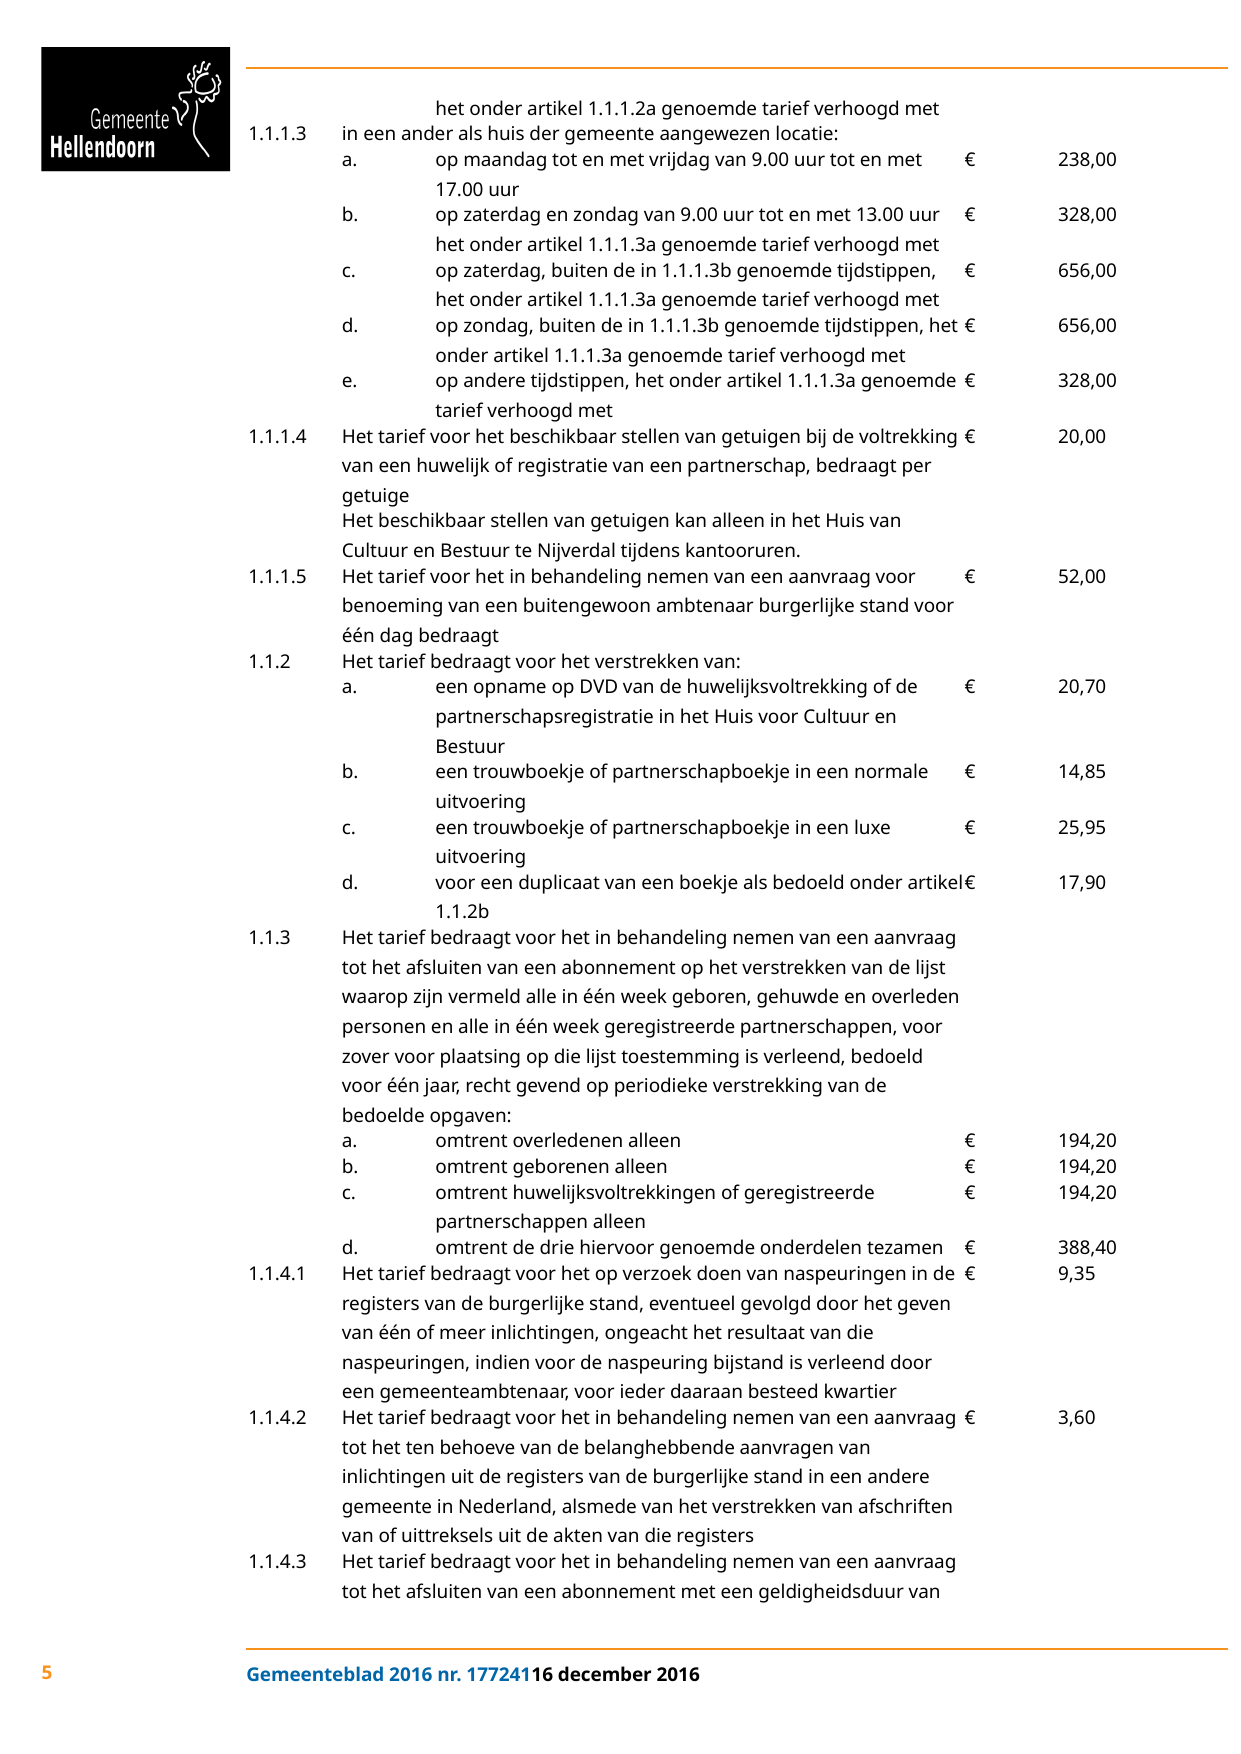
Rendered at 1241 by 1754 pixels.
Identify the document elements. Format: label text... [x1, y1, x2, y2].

table_cell [248, 95, 342, 121]
table_cell op zaterdag en zondag van 9.00 uur tot en met 13.00 uur het onder artikel 1.1.1.3a genoemde tarief verhoogd met [435, 202, 964, 257]
table_cell 17,90 [1058, 869, 1152, 924]
table_cell omtrent huwelijksvoltrekkingen of geregistreerde partnerschappen alleen [435, 1179, 964, 1234]
table_cell € [964, 423, 1058, 508]
table_cell a. [342, 1128, 435, 1153]
table_cell 3,60 [1058, 1404, 1152, 1548]
table_cell b. [342, 202, 435, 257]
table_cell € [964, 869, 1058, 924]
table_cell een opname op DVD van de huwelijksvoltrekking of de partnerschapsregistratie in het Huis voor Cultuur en Bestuur [435, 674, 964, 758]
table_cell 388,40 [1058, 1235, 1152, 1260]
table_cell 1.1.4.3 [248, 1548, 342, 1604]
table_cell a. [342, 146, 435, 202]
table_cell 1.1.1.3 [248, 121, 342, 146]
table_cell voor een duplicaat van een boekje als bedoeld onder artikel 1.1.2b [435, 869, 964, 924]
table_cell 9,35 [1058, 1260, 1152, 1404]
table_cell [248, 1179, 342, 1234]
table_cell [248, 759, 342, 814]
table_cell een trouwboekje of partnerschapboekje in een normale uitvoering [435, 759, 964, 814]
table_cell [1058, 648, 1152, 674]
table_cell 14,85 [1058, 759, 1152, 814]
table_cell Het tarief voor het in behandeling nemen van een aanvraag voor benoeming van een buitengewoon ambtenaar burgerlijke stand voor één dag bedraagt [342, 563, 964, 648]
table_cell [964, 1548, 1058, 1604]
table_cell [248, 674, 342, 758]
table_cell € [964, 202, 1058, 257]
table_cell Het beschikbaar stellen van getuigen kan alleen in het Huis van Cultuur en Bestuur te Nijverdal tijdens kantooruren. [342, 508, 964, 563]
table_cell 1.1.3 [248, 925, 342, 1128]
table_cell omtrent geborenen alleen [435, 1154, 964, 1179]
picture [41, 47, 231, 172]
table_cell [248, 257, 342, 312]
table_cell 1.1.2 [248, 648, 342, 674]
table_cell [964, 648, 1058, 674]
table_cell 1.1.4.2 [248, 1404, 342, 1548]
table_cell 328,00 [1058, 368, 1152, 423]
table_cell een trouwboekje of partnerschapboekje in een luxe uitvoering [435, 814, 964, 869]
table_cell b. [342, 1154, 435, 1179]
table_cell [248, 1154, 342, 1179]
table_cell 20,70 [1058, 674, 1152, 758]
table_cell [1058, 508, 1152, 563]
table_cell op zondag, buiten de in 1.1.1.3b genoemde tijdstippen, het onder artikel 1.1.1.3a genoemde tarief verhoogd met [435, 312, 964, 367]
table_cell 20,00 [1058, 423, 1152, 508]
table_cell b. [342, 759, 435, 814]
table_cell [248, 814, 342, 869]
table_cell € [964, 257, 1058, 312]
table_cell [248, 202, 342, 257]
table_cell 328,00 [1058, 202, 1152, 257]
table_cell € [964, 674, 1058, 758]
table_cell [964, 508, 1058, 563]
table_cell 194,20 [1058, 1128, 1152, 1153]
table_cell 1.1.4.1 [248, 1260, 342, 1404]
table_cell omtrent overledenen alleen [435, 1128, 964, 1153]
table_cell € [964, 1404, 1058, 1548]
table_cell € [964, 312, 1058, 367]
table_cell 52,00 [1058, 563, 1152, 648]
table_cell [1058, 95, 1152, 121]
table_cell op maandag tot en met vrijdag van 9.00 uur tot en met 17.00 uur [435, 146, 964, 202]
table_cell c. [342, 1179, 435, 1234]
table_cell Het tarief bedraagt voor het in behandeling nemen van een aanvraag tot het afsluiten van een abonnement met een geldigheidsduur van [342, 1548, 964, 1604]
table_cell € [964, 146, 1058, 202]
table_cell in een ander als huis der gemeente aangewezen locatie: [342, 121, 964, 146]
table_cell 25,95 [1058, 814, 1152, 869]
table_cell Het tarief bedraagt voor het in behandeling nemen van een aanvraag tot het ten behoeve van de belanghebbende aanvragen van inlichtingen uit de registers van de burgerlijke stand in een andere gemeente in Nederland, alsmede van het verstrekken van afschriften van of uittreksels uit de akten van die registers [342, 1404, 964, 1548]
table_cell 194,20 [1058, 1179, 1152, 1234]
table_cell [248, 368, 342, 423]
table_cell d. [342, 1235, 435, 1260]
table_cell d. [342, 869, 435, 924]
table_cell a. [342, 674, 435, 758]
table_cell 1.1.1.4 [248, 423, 342, 508]
table_cell Het tarief bedraagt voor het verstrekken van: [342, 648, 964, 674]
table_cell c. [342, 257, 435, 312]
table_cell € [964, 1154, 1058, 1179]
table_cell Het tarief bedraagt voor het op verzoek doen van naspeuringen in de registers van de burgerlijke stand, eventueel gevolgd door het geven van één of meer inlichtingen, ongeacht het resultaat van die naspeuringen, indien voor de naspeuring bijstand is verleend door een gemeenteambtenaar, voor ieder daaraan besteed kwartier [342, 1260, 964, 1404]
table_cell € [964, 814, 1058, 869]
table_cell € [964, 759, 1058, 814]
table_cell c. [342, 814, 435, 869]
table_cell 1.1.1.5 [248, 563, 342, 648]
table_cell [964, 121, 1058, 146]
table_cell € [964, 1128, 1058, 1153]
table_cell € [964, 1179, 1058, 1234]
table_cell 194,20 [1058, 1154, 1152, 1179]
table_cell [964, 925, 1058, 1128]
table_cell € [964, 1235, 1058, 1260]
table_cell Het tarief voor het beschikbaar stellen van getuigen bij de voltrekking van een huwelijk of registratie van een partnerschap, bedraagt per getuige [342, 423, 964, 508]
table_cell 238,00 [1058, 146, 1152, 202]
table_cell [964, 95, 1058, 121]
table_cell € [964, 563, 1058, 648]
table_cell d. [342, 312, 435, 367]
table_cell [248, 146, 342, 202]
table_cell op zaterdag, buiten de in 1.1.1.3b genoemde tijdstippen, het onder artikel 1.1.1.3a genoemde tarief verhoogd met [435, 257, 964, 312]
table_cell [248, 312, 342, 367]
table_cell e. [342, 368, 435, 423]
table_cell 656,00 [1058, 312, 1152, 367]
table_cell [248, 1235, 342, 1260]
table_cell Het tarief bedraagt voor het in behandeling nemen van een aanvraag tot het afsluiten van een abonnement op het verstrekken van de lijst waarop zijn vermeld alle in één week geboren, gehuwde en overleden personen en alle in één week geregistreerde partnerschappen, voor zover voor plaatsing op die lijst toestemming is verleend, bedoeld voor één jaar, recht gevend op periodieke verstrekking van de bedoelde opgaven: [342, 925, 964, 1128]
table_cell omtrent de drie hiervoor genoemde onderdelen tezamen [435, 1235, 964, 1260]
table_cell € [964, 368, 1058, 423]
table_cell 656,00 [1058, 257, 1152, 312]
table_cell [1058, 121, 1152, 146]
table_cell [1058, 1548, 1152, 1604]
table_cell [342, 95, 435, 121]
table_cell [248, 869, 342, 924]
table_cell op andere tijdstippen, het onder artikel 1.1.1.3a genoemde tarief verhoogd met [435, 368, 964, 423]
table_cell [248, 1128, 342, 1153]
table_cell € [964, 1260, 1058, 1404]
table_cell het onder artikel 1.1.1.2a genoemde tarief verhoogd met [435, 95, 964, 121]
table_cell [1058, 925, 1152, 1128]
table_cell [248, 508, 342, 563]
